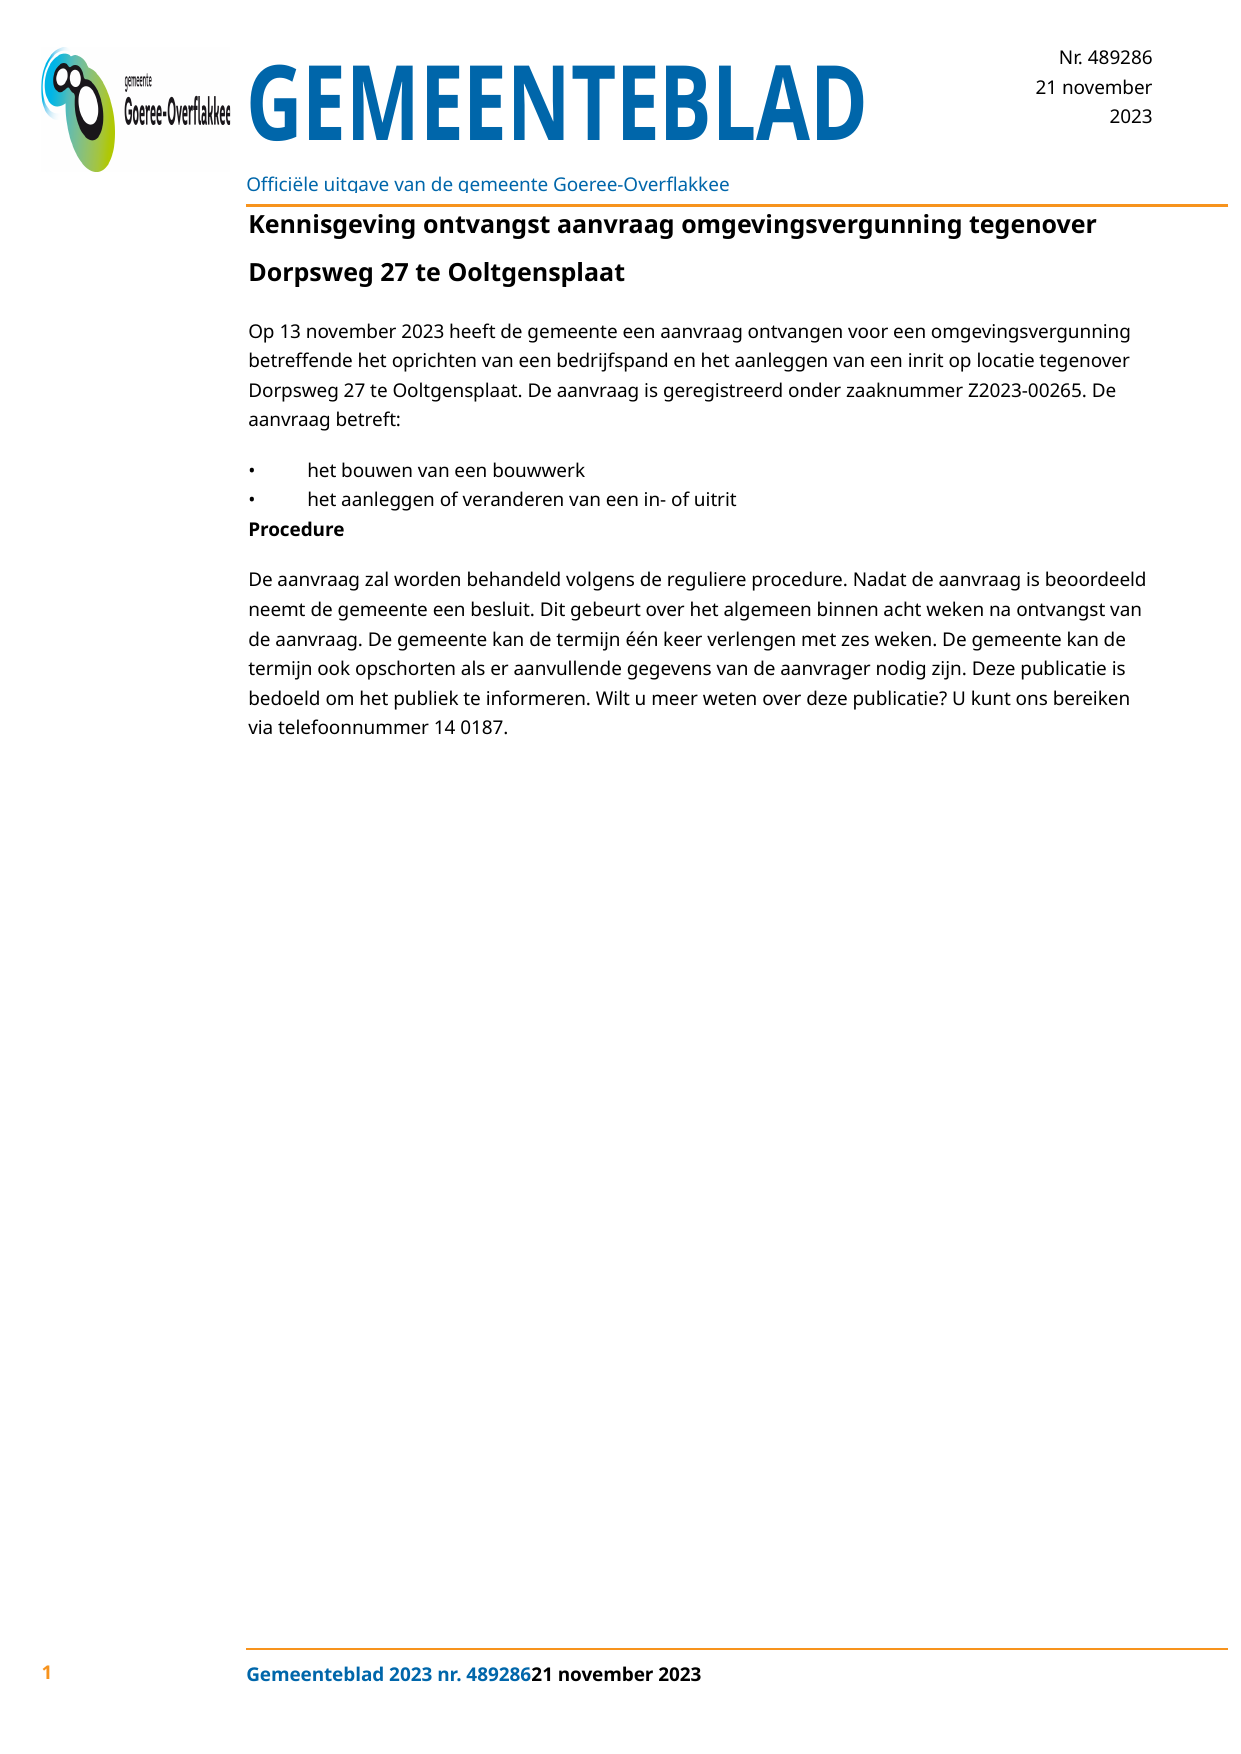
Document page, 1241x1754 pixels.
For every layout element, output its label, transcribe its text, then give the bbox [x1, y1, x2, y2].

picture [41, 47, 231, 172]
text De aanvraag zal worden behandeld volgens de reguliere procedure. Nadat de aanvraag is beoordeeld neemt de gemeente een besluit. Dit gebeurt over het algemeen binnen acht weken na ontvangst van de aanvraag. De gemeente kan de termijn één keer verlengen met zes weken. De gemeente kan de termijn ook opschorten als er aanvullende gegevens van de aanvrager nodig zijn. Deze publicatie is bedoeld om het publiek te informeren. Wilt u meer weten over deze publicatie? U kunt ons bereiken via telefoonnummer 14 0187. [248, 567, 1152, 740]
text Op 13 november 2023 heeft de gemeente een aanvraag ontvangen voor een omgevingsvergunning betreffende het oprichten van een bedrijfspand en het aanleggen van een inrit op locatie tegenover Dorpsweg 27 te Ooltgensplaat. De aanvraag is geregistreerd onder zaaknummer Z2023-00265. De aanvraag betreft: [248, 318, 1152, 432]
list het aanleggen of veranderen van een in- of uitrit [248, 487, 1152, 512]
list het bouwen van een bouwwerk [248, 457, 1152, 483]
text Kennisgeving ontvangst aanvraag omgevingsvergunning tegenover Dorpsweg 27 te Ooltgensplaat [248, 207, 1152, 288]
text Procedure [248, 516, 1152, 542]
